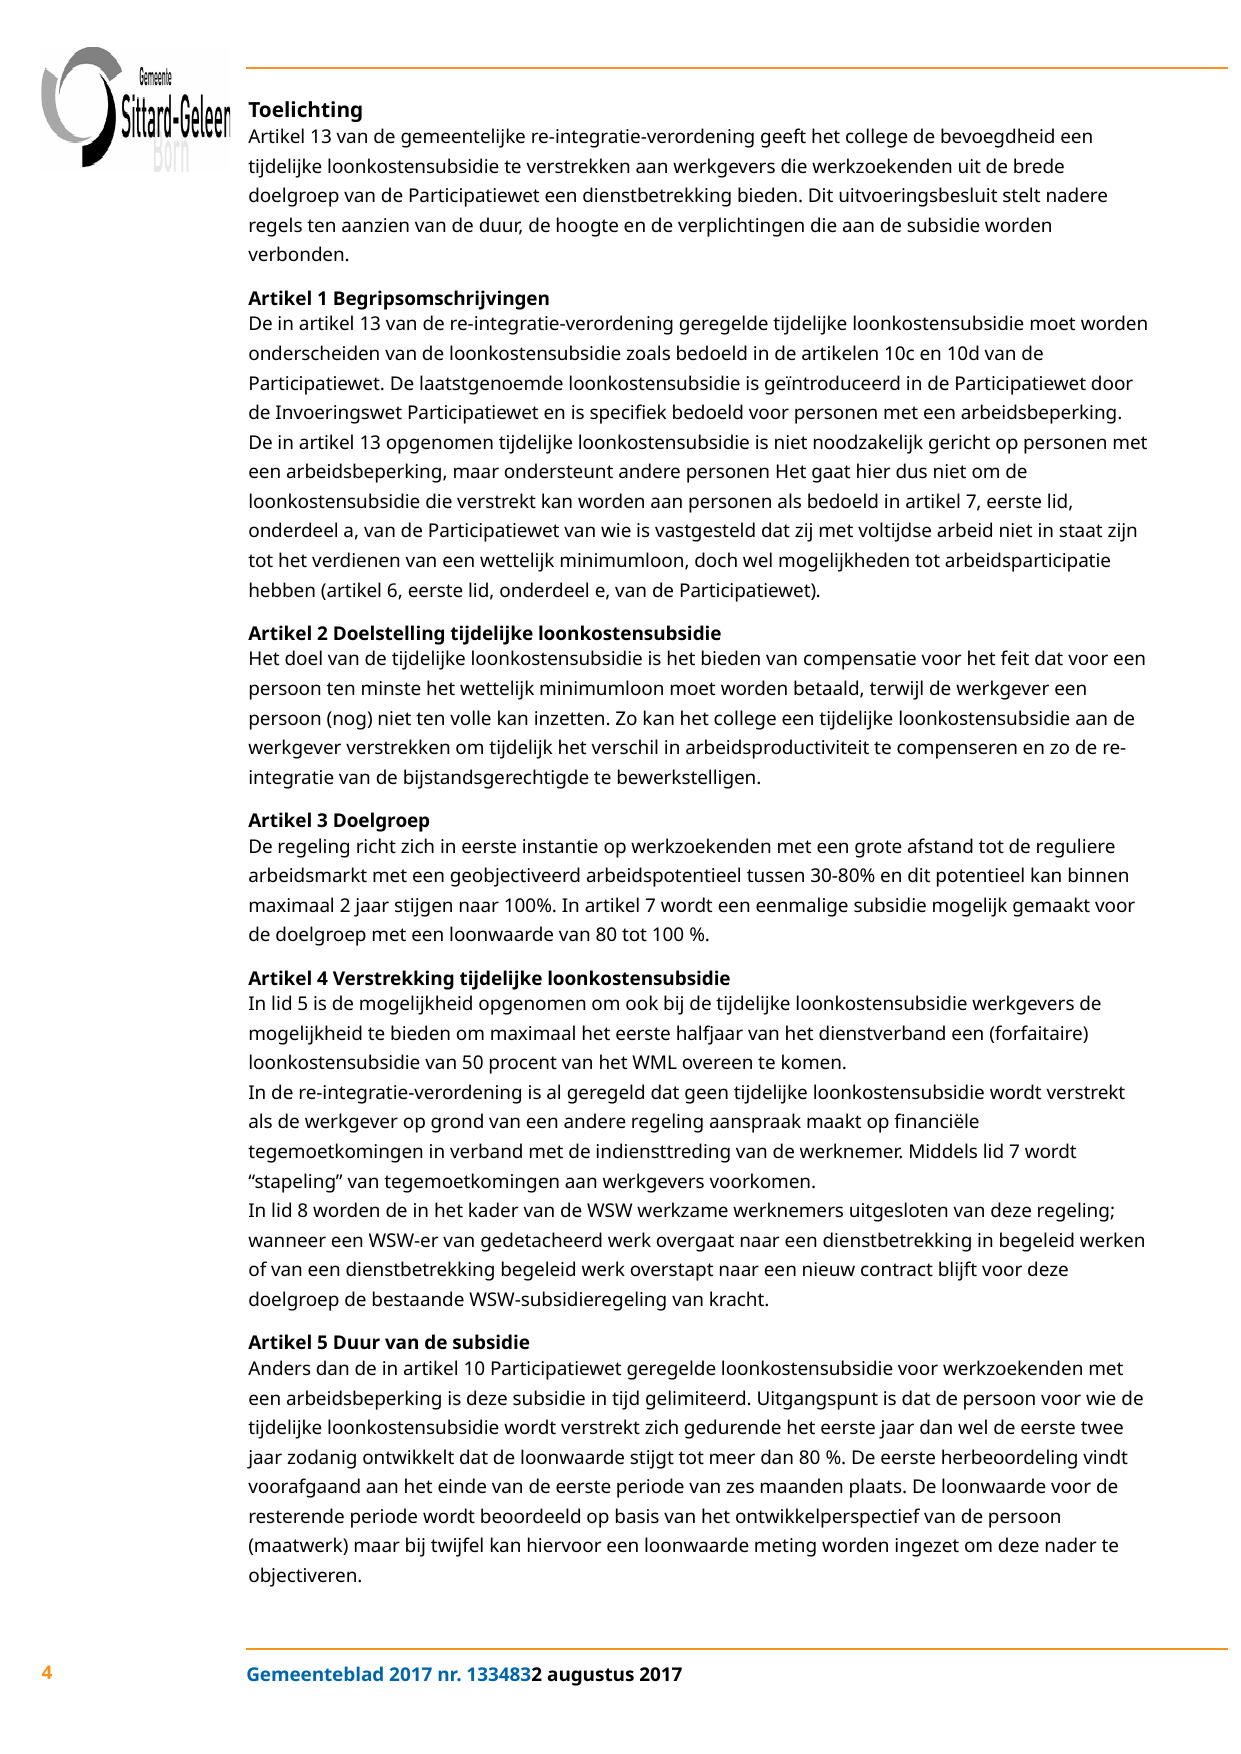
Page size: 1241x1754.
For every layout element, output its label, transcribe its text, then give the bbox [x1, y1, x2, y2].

text Het doel van de tijdelijke loonkostensubsidie is het bieden van compensatie voor het feit dat voor een persoon ten minste het wettelijk minimumloon moet worden betaald, terwijl de werkgever een persoon (nog) niet ten volle kan inzetten. Zo kan het college een tijdelijke loonkostensubsidie aan de werkgever verstrekken om tijdelijk het verschil in arbeidsproductiviteit te compenseren en zo de re-integratie van de bijstandsgerechtigde te bewerkstelligen. [248, 646, 1152, 790]
text De regeling richt zich in eerste instantie op werkzoekenden met een grote afstand tot de reguliere arbeidsmarkt met een geobjectiveerd arbeidspotentieel tussen 30-80% en dit potentieel kan binnen maximaal 2 jaar stijgen naar 100%. In artikel 7 wordt een eenmalige subsidie mogelijk gemaakt voor de doelgroep met een loonwaarde van 80 tot 100 %. [248, 833, 1152, 947]
text Artikel 2 Doelstelling tijdelijke loonkostensubsidie [248, 620, 1152, 646]
text Toelichting [248, 95, 1152, 123]
text In de re-integratie-verordening is al geregeld dat geen tijdelijke loonkostensubsidie wordt verstrekt als de werkgever op grond van een andere regeling aanspraak maakt op financiële tegemoetkomingen in verband met de indiensttreding van de werknemer. Middels lid 7 wordt “stapeling” van tegemoetkomingen aan werkgevers voorkomen. [248, 1079, 1152, 1194]
text In lid 8 worden de in het kader van de WSW werkzame werknemers uitgesloten van deze regeling; wanneer een WSW-er van gedetacheerd werk overgaat naar een dienstbetrekking in begeleid werken of van een dienstbetrekking begeleid werk overstapt naar een nieuw contract blijft voor deze doelgroep de bestaande WSW-subsidieregeling van kracht. [248, 1197, 1152, 1312]
text Anders dan de in artikel 10 Participatiewet geregelde loonkostensubsidie voor werkzoekenden met een arbeidsbeperking is deze subsidie in tijd gelimiteerd. Uitgangspunt is dat de persoon voor wie de tijdelijke loonkostensubsidie wordt verstrekt zich gedurende het eerste jaar dan wel de eerste twee jaar zodanig ontwikkelt dat de loonwaarde stijgt tot meer dan 80 %. De eerste herbeoordeling vindt voorafgaand aan het einde van de eerste periode van zes maanden plaats. De loonwaarde voor de resterende periode wordt beoordeeld op basis van het ontwikkelperspectief van de persoon (maatwerk) maar bij twijfel kan hiervoor een loonwaarde meting worden ingezet om deze nader te objectiveren. [248, 1355, 1152, 1588]
text Artikel 1 Begripsomschrijvingen [248, 285, 1152, 311]
text Artikel 4 Verstrekking tijdelijke loonkostensubsidie [248, 965, 1152, 990]
text De in artikel 13 van de re-integratie-verordening geregelde tijdelijke loonkostensubsidie moet worden onderscheiden van de loonkostensubsidie zoals bedoeld in de artikelen 10c en 10d van de Participatiewet. De laatstgenoemde loonkostensubsidie is geïntroduceerd in de Participatiewet door de Invoeringswet Participatiewet en is specifiek bedoeld voor personen met een arbeidsbeperking. De in artikel 13 opgenomen tijdelijke loonkostensubsidie is niet noodzakelijk gericht op personen met een arbeidsbeperking, maar ondersteunt andere personen Het gaat hier dus niet om de loonkostensubsidie die verstrekt kan worden aan personen als bedoeld in artikel 7, eerste lid, onderdeel a, van de Participatiewet van wie is vastgesteld dat zij met voltijdse arbeid niet in staat zijn tot het verdienen van een wettelijk minimumloon, doch wel mogelijkheden tot arbeidsparticipatie hebben (artikel 6, eerste lid, onderdeel e, van de Participatiewet). [248, 311, 1152, 602]
picture [41, 47, 231, 172]
text In lid 5 is de mogelijkheid opgenomen om ook bij de tijdelijke loonkostensubsidie werkgevers de mogelijkheid te bieden om maximaal het eerste halfjaar van het dienstverband een (forfaitaire) loonkostensubsidie van 50 procent van het WML overeen te komen. [248, 990, 1152, 1075]
text Artikel 13 van de gemeentelijke re-integratie-verordening geeft het college de bevoegdheid een tijdelijke loonkostensubsidie te verstrekken aan werkgevers die werkzoekenden uit de brede doelgroep van de Participatiewet een dienstbetrekking bieden. Dit uitvoeringsbesluit stelt nadere regels ten aanzien van de duur, de hoogte en de verplichtingen die aan de subsidie worden verbonden. [248, 123, 1152, 267]
text Artikel 5 Duur van de subsidie [248, 1329, 1152, 1355]
text Artikel 3 Doelgroep [248, 807, 1152, 833]
